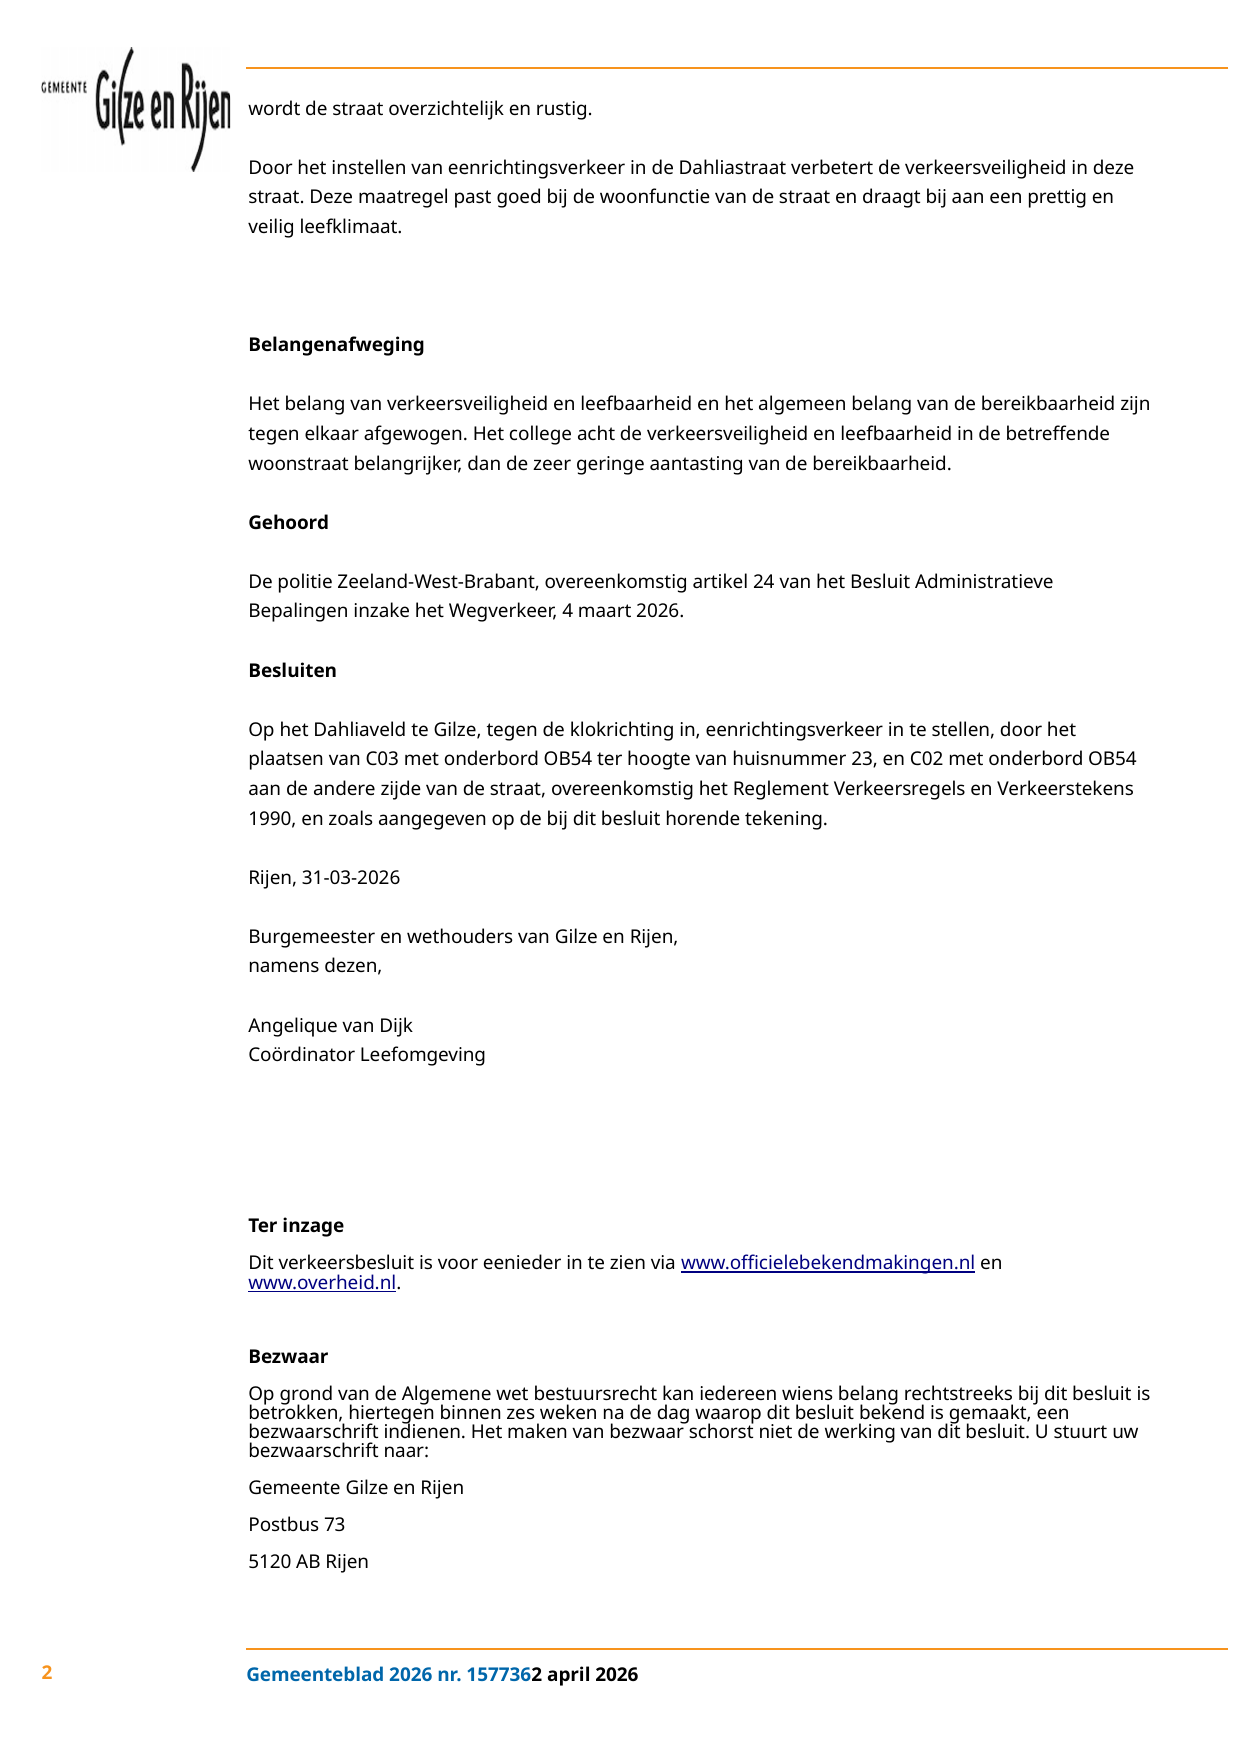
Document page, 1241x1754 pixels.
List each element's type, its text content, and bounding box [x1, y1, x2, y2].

text 5120 AB Rijen [248, 1553, 1152, 1573]
text Gemeente Gilze en Rijen [248, 1479, 1152, 1499]
text Ter inzage [248, 1217, 1152, 1237]
text Op het Dahliaveld te Gilze, tegen de klokrichting in, eenrichtingsverkeer in te stellen, door het plaatsen van C03 met onderbord OB54 ter hoogte van huisnummer 23, en C02 met onderbord OB54 aan de andere zijde van de straat, overeenkomstig het Reglement Verkeersregels en Verkeerstekens 1990, en zoals aangegeven op de bij dit besluit horende tekening. [248, 716, 1152, 831]
text Bezwaar [248, 1348, 1152, 1367]
text namens dezen, [248, 953, 1152, 978]
text Postbus 73 [248, 1516, 1152, 1536]
text Besluiten [248, 657, 1152, 683]
text Door het instellen van eenrichtingsverkeer in de Dahliastraat verbetert de verkeersveiligheid in deze straat. Deze maatregel past goed bij de woonfunctie van de straat en draagt bij aan een prettig en veilig leefklimaat. [248, 154, 1152, 239]
text De politie Zeeland-West-Brabant, overeenkomstig artikel 24 van het Besluit Administratieve Bepalingen inzake het Wegverkeer, 4 maart 2026. [248, 568, 1152, 623]
text Angelique van Dijk [248, 1012, 1152, 1038]
text Burgemeester en wethouders van Gilze en Rijen, [248, 923, 1152, 949]
text Gehoord [248, 509, 1152, 535]
text Dit verkeersbesluit is voor eenieder in te zien via www.officielebekendmakingen.nl en www.overheid.nl. [248, 1254, 1152, 1293]
text Rijen, 31-03-2026 [248, 864, 1152, 890]
text wordt de straat overzichtelijk en rustig. [248, 95, 1152, 121]
text Belangenafweging [248, 331, 1152, 357]
picture [41, 47, 231, 172]
text Het belang van verkeersveiligheid en leefbaarheid en het algemeen belang van de bereikbaarheid zijn tegen elkaar afgewogen. Het college acht de verkeersveiligheid en leefbaarheid in de betreffende woonstraat belangrijker, dan de zeer geringe aantasting van de bereikbaarheid. [248, 391, 1152, 476]
text Op grond van de Algemene wet bestuursrecht kan iedereen wiens belang rechtstreeks bij dit besluit is betrokken, hiertegen binnen zes weken na de dag waarop dit besluit bekend is gemaakt, een bezwaarschrift indienen. Het maken van bezwaar schorst niet de werking van dit besluit. U stuurt uw bezwaarschrift naar: [248, 1384, 1152, 1462]
text Coördinator Leefomgeving [248, 1041, 1152, 1067]
